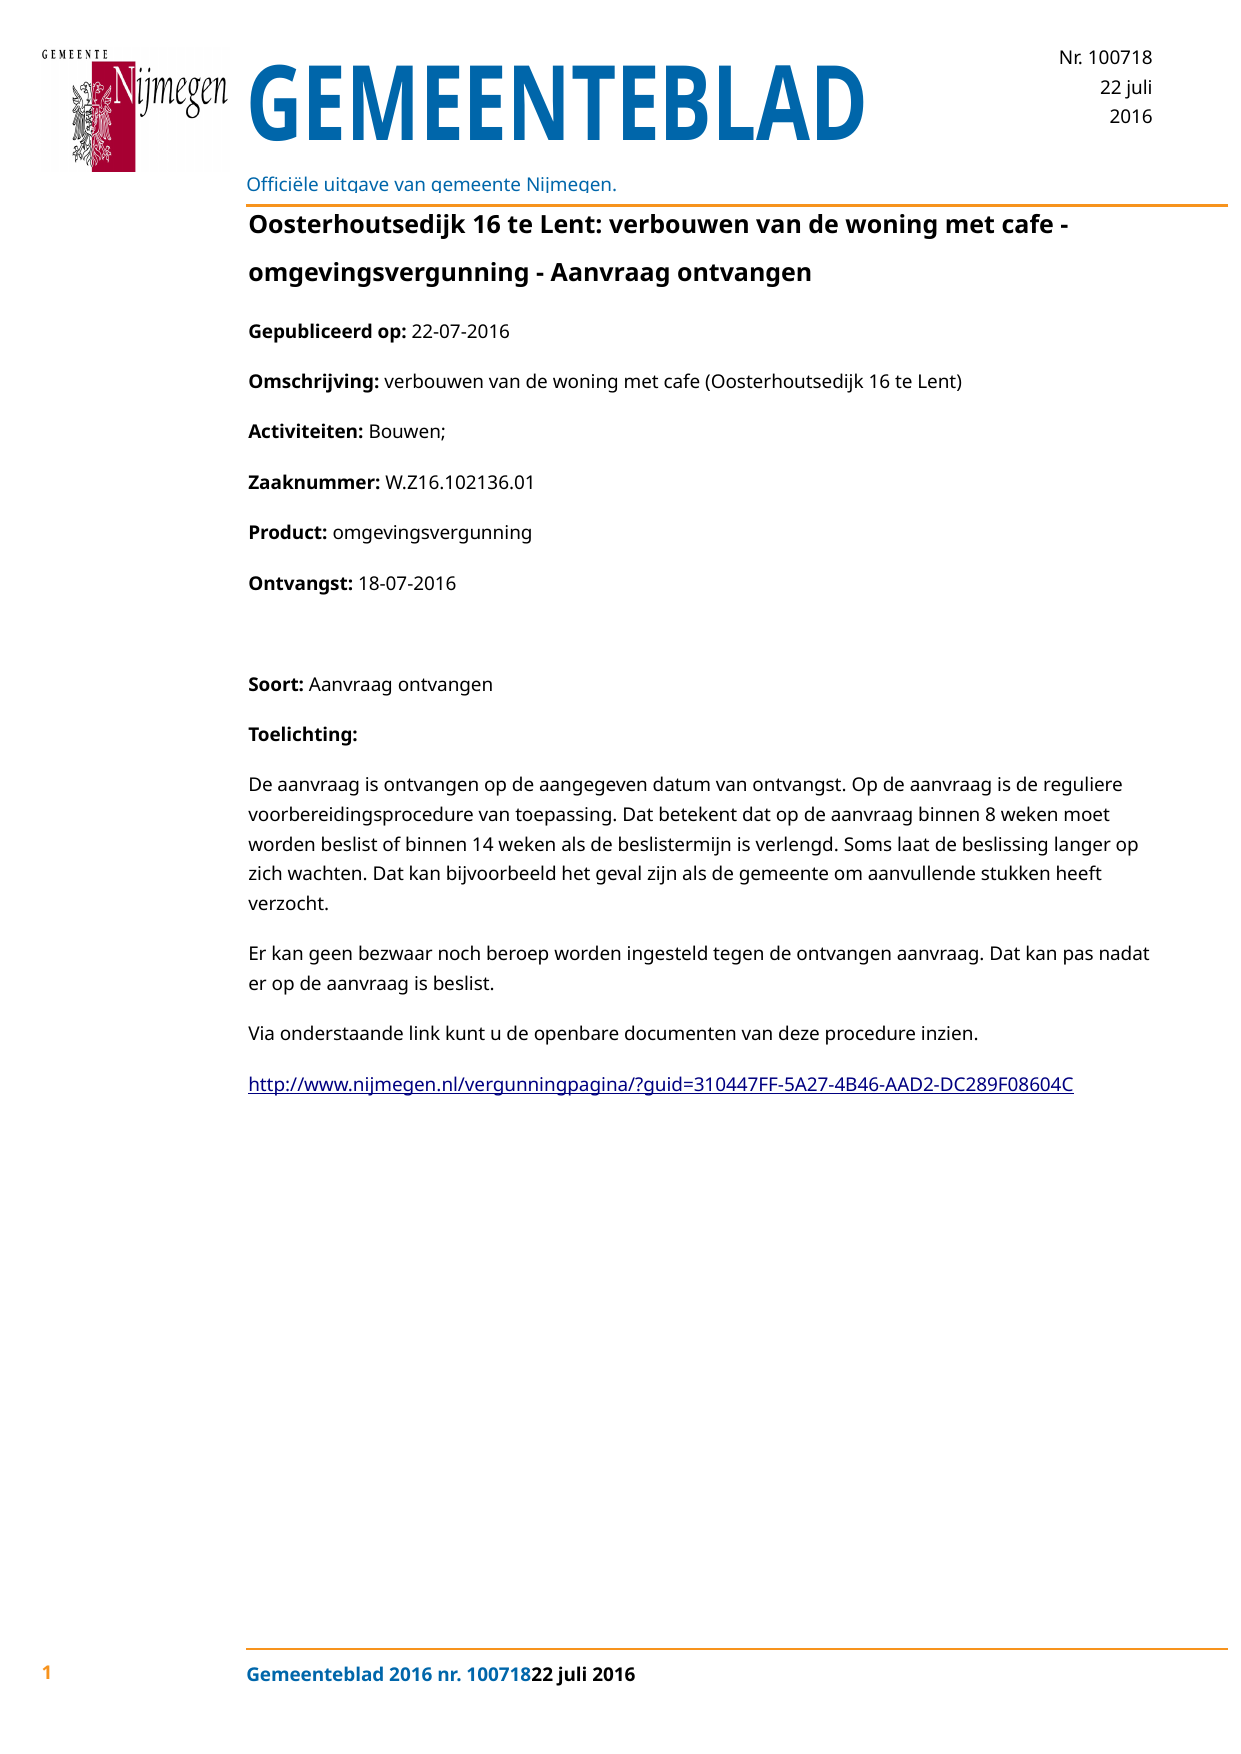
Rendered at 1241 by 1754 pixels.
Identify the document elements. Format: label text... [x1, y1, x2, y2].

text Ontvangst: 18-07-2016 [248, 570, 1152, 596]
text http://www.nijmegen.nl/vergunningpagina/?guid=310447FF-5A27-4B46-AAD2-DC289F08604C [248, 1071, 1152, 1097]
text Zaaknummer: W.Z16.102136.01 [248, 469, 1152, 495]
text Activiteiten: Bouwen; [248, 419, 1152, 444]
text Omschrijving: verbouwen van de woning met cafe (Oosterhoutsedijk 16 te Lent) [248, 368, 1152, 394]
text Gepubliceerd op: 22-07-2016 [248, 318, 1152, 344]
text Soort: Aanvraag ontvangen [248, 671, 1152, 697]
picture [41, 47, 231, 172]
text Toelichting: [248, 721, 1152, 747]
text Oosterhoutsedijk 16 te Lent: verbouwen van de woning met cafe - omgevingsvergunning - Aanvraag ontvangen [248, 207, 1152, 288]
text De aanvraag is ontvangen op de aangegeven datum van ontvangst. Op de aanvraag is de reguliere voorbereidingsprocedure van toepassing. Dat betekent dat op de aanvraag binnen 8 weken moet worden beslist of binnen 14 weken als de beslistermijn is verlengd. Soms laat de beslissing langer op zich wachten. Dat kan bijvoorbeeld het geval zijn als de gemeente om aanvullende stukken heeft verzocht. [248, 772, 1152, 916]
text Er kan geen bezwaar noch beroep worden ingesteld tegen de ontvangen aanvraag. Dat kan pas nadat er op de aanvraag is beslist. [248, 940, 1152, 996]
text Product: omgevingsvergunning [248, 519, 1152, 545]
text Via onderstaande link kunt u de openbare documenten van deze procedure inzien. [248, 1020, 1152, 1046]
